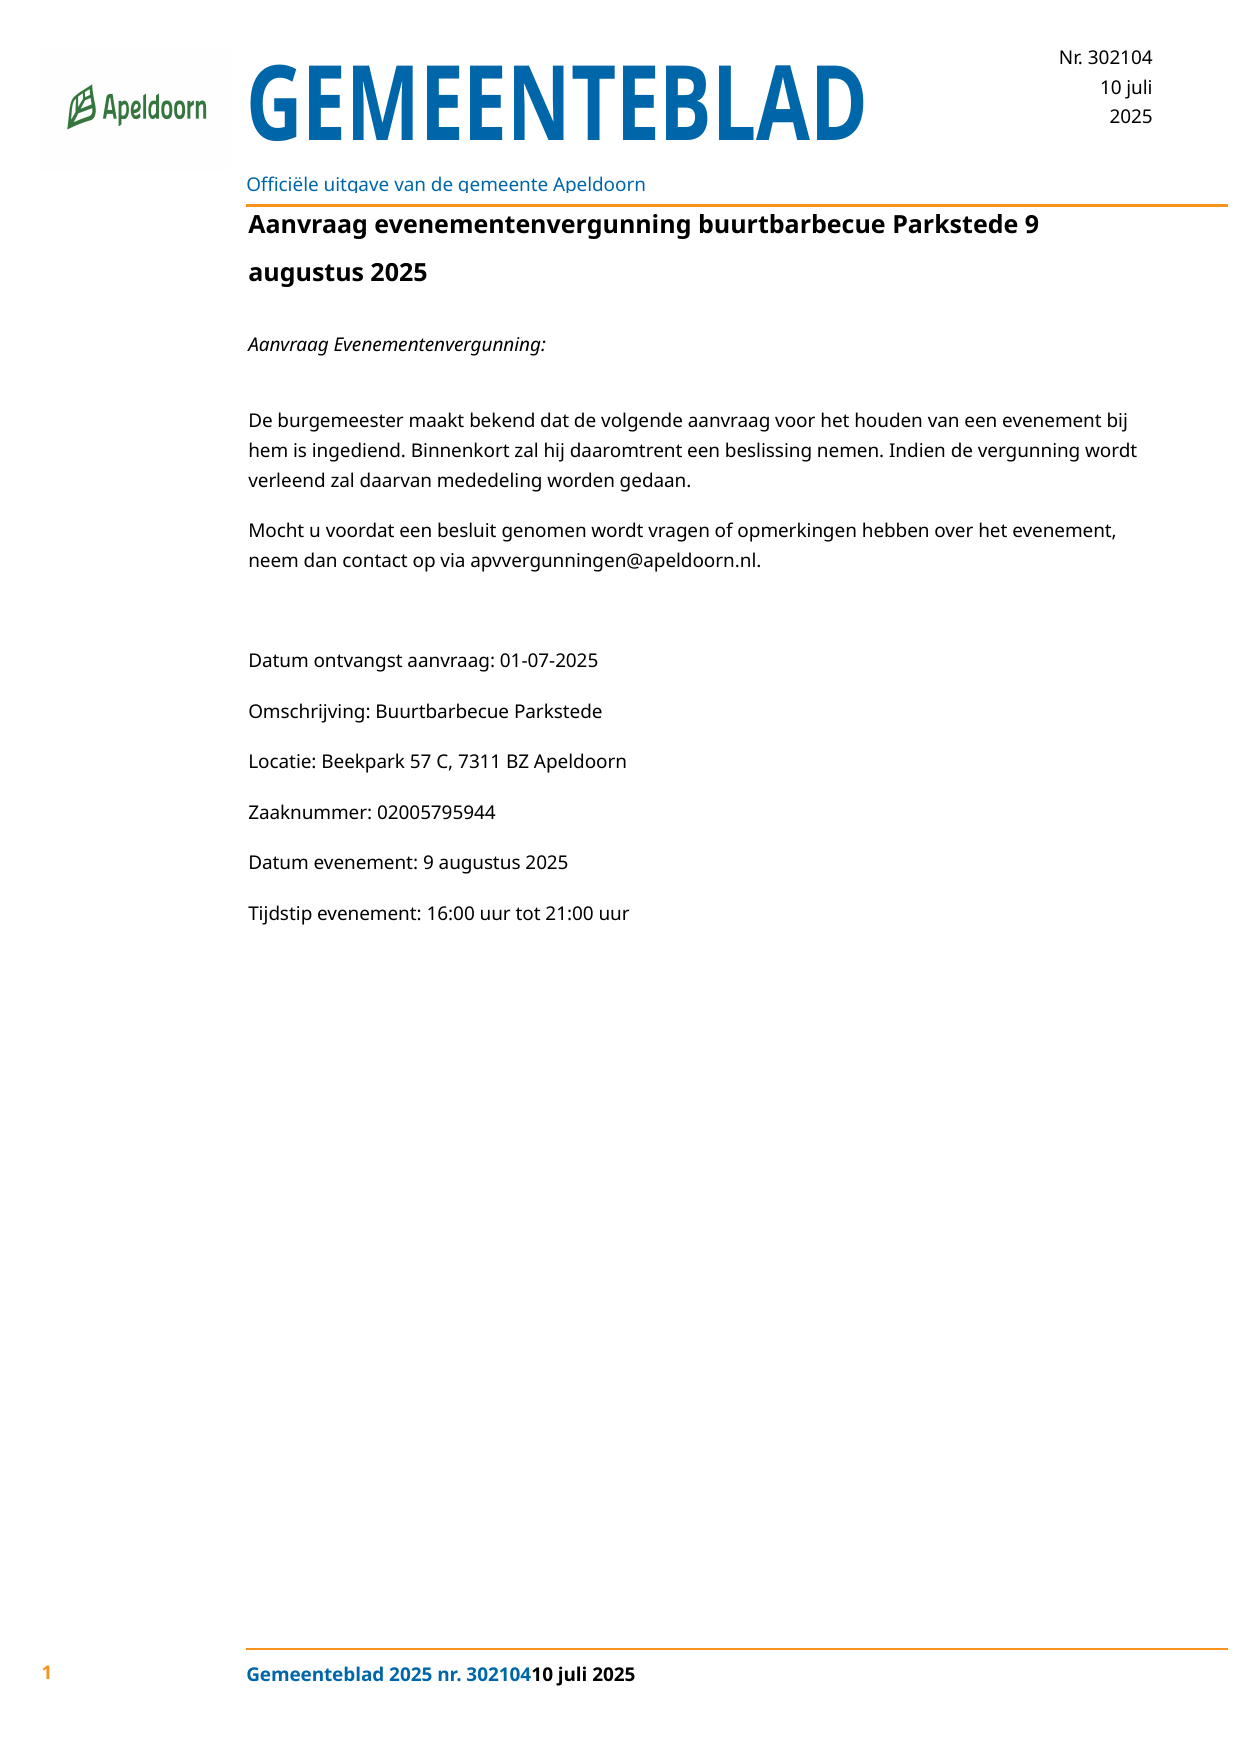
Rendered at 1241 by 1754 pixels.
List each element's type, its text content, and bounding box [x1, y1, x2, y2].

text Datum evenement: 9 augustus 2025 [248, 849, 1152, 875]
text Zaaknummer: 02005795944 [248, 799, 1152, 824]
text Aanvraag evenementenvergunning buurtbarbecue Parkstede 9 augustus 2025 [248, 207, 1152, 288]
text Aanvraag Evenementenvergunning: [248, 331, 1152, 357]
text Omschrijving: Buurtbarbecue Parkstede [248, 698, 1152, 724]
text Tijdstip evenement: 16:00 uur tot 21:00 uur [248, 900, 1152, 925]
text De burgemeester maakt bekend dat de volgende aanvraag voor het houden van een evenement bij hem is ingediend. Binnenkort zal hij daaromtrent een beslissing nemen. Indien de vergunning wordt verleend zal daarvan mededeling worden gedaan. [248, 408, 1152, 492]
picture [41, 47, 231, 172]
text Locatie: Beekpark 57 C, 7311 BZ Apeldoorn [248, 748, 1152, 774]
text Datum ontvangst aanvraag: 01-07-2025 [248, 648, 1152, 673]
text Mocht u voordat een besluit genomen wordt vragen of opmerkingen hebben over het evenement, neem dan contact op via apvvergunningen@apeldoorn.nl. [248, 517, 1152, 572]
